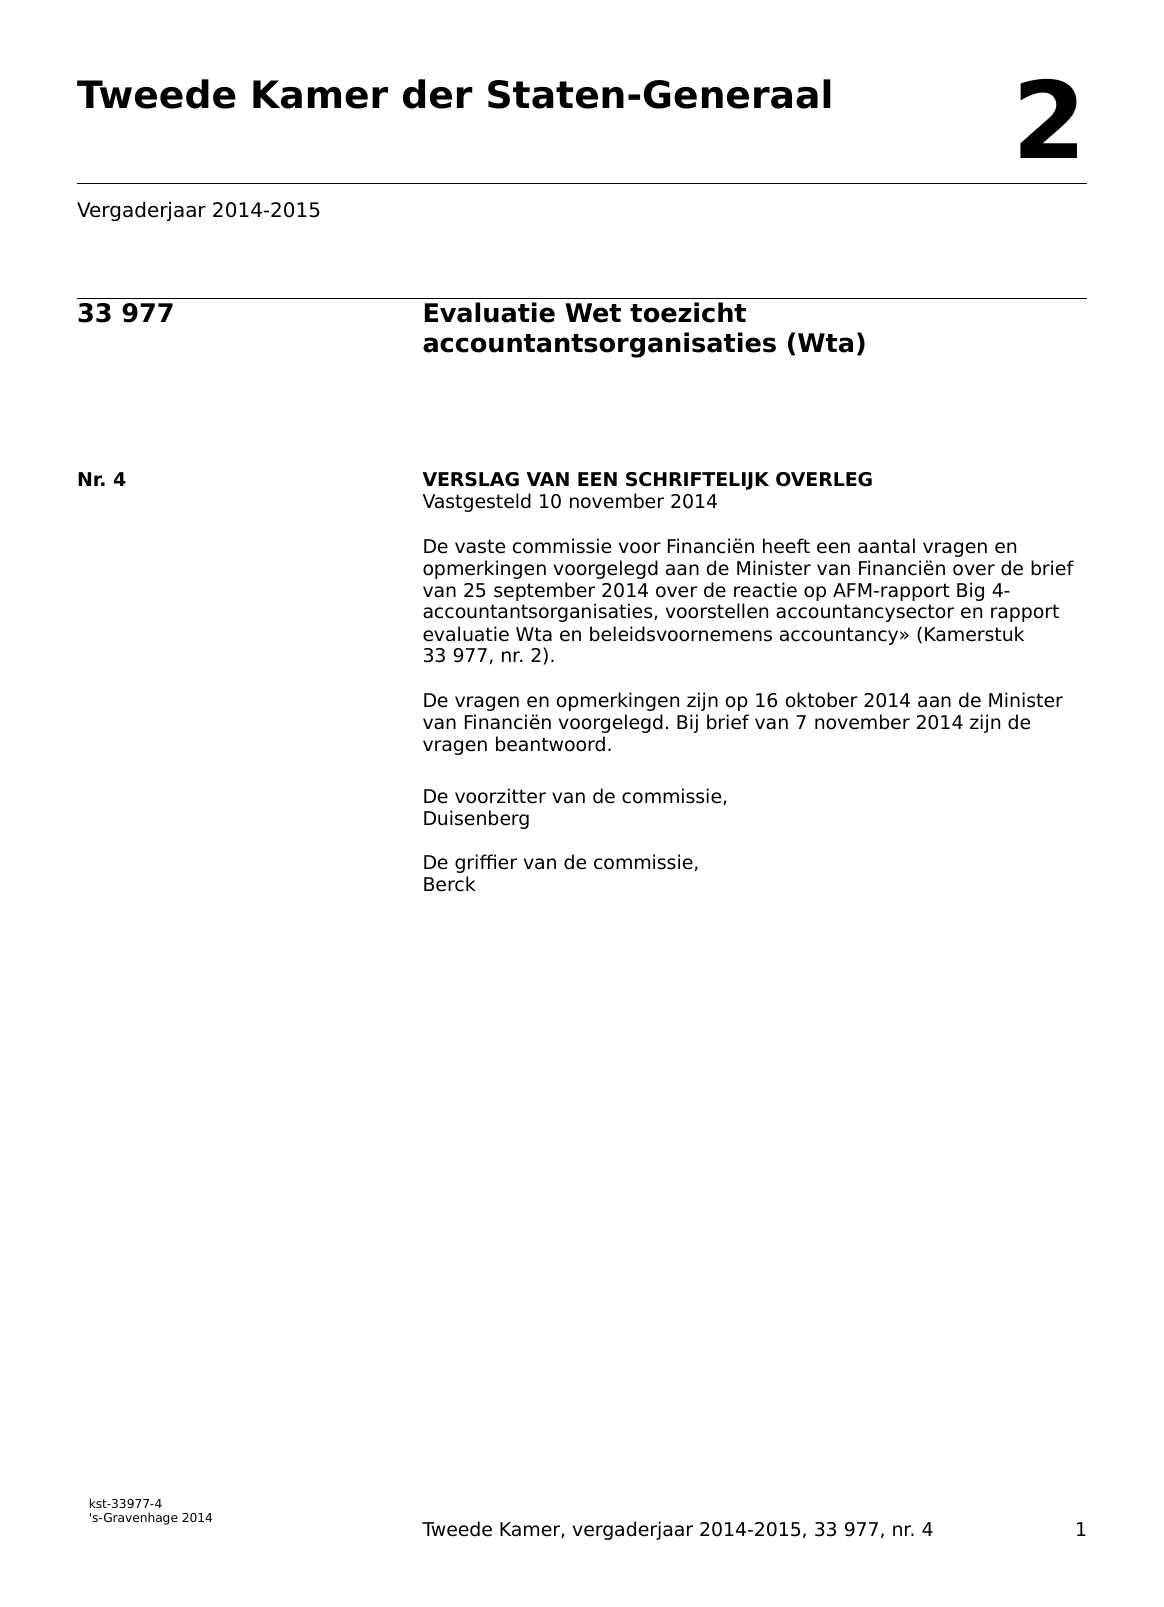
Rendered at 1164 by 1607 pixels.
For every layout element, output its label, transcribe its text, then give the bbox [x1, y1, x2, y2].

subtitle Nr. 4 VERSLAG VAN EEN SCHRIFTELIJK OVERLEG [77, 469, 1087, 491]
text kst-33977-4 [88, 1497, 323, 1511]
table_header 2 [886, 59, 1087, 183]
text De vragen en opmerkingen zijn op 16 oktober 2014 aan de Minister van Financiën voorgelegd. Bij brief van 7 november 2014 zijn de vragen beantwoord. [422, 689, 1087, 756]
subtitle 33 977 Evaluatie Wet toezicht accountantsorganisaties (Wta) [77, 299, 1087, 358]
text De griffier van de commissie, Berck [422, 852, 1087, 896]
text De voorzitter van de commissie, Duisenberg [422, 786, 1087, 829]
text De vaste commissie voor Financiën heeft een aantal vragen en opmerkingen voorgelegd aan de Minister van Financiën over de brief van 25 september 2014 over de reactie op AFM-rapport Big 4-accountantsorganisaties, voorstellen accountancysector en rapport evaluatie Wta en beleidsvoornemens accountancy» (Kamerstuk 33 977, nr. 2). [422, 536, 1087, 667]
table_cell Vergaderjaar 2014-2015 [77, 184, 1087, 298]
table_header Tweede Kamer der Staten-Generaal [77, 59, 886, 183]
text 's-Gravenhage 2014 [88, 1511, 323, 1525]
text Vastgesteld 10 november 2014 [422, 491, 1087, 513]
